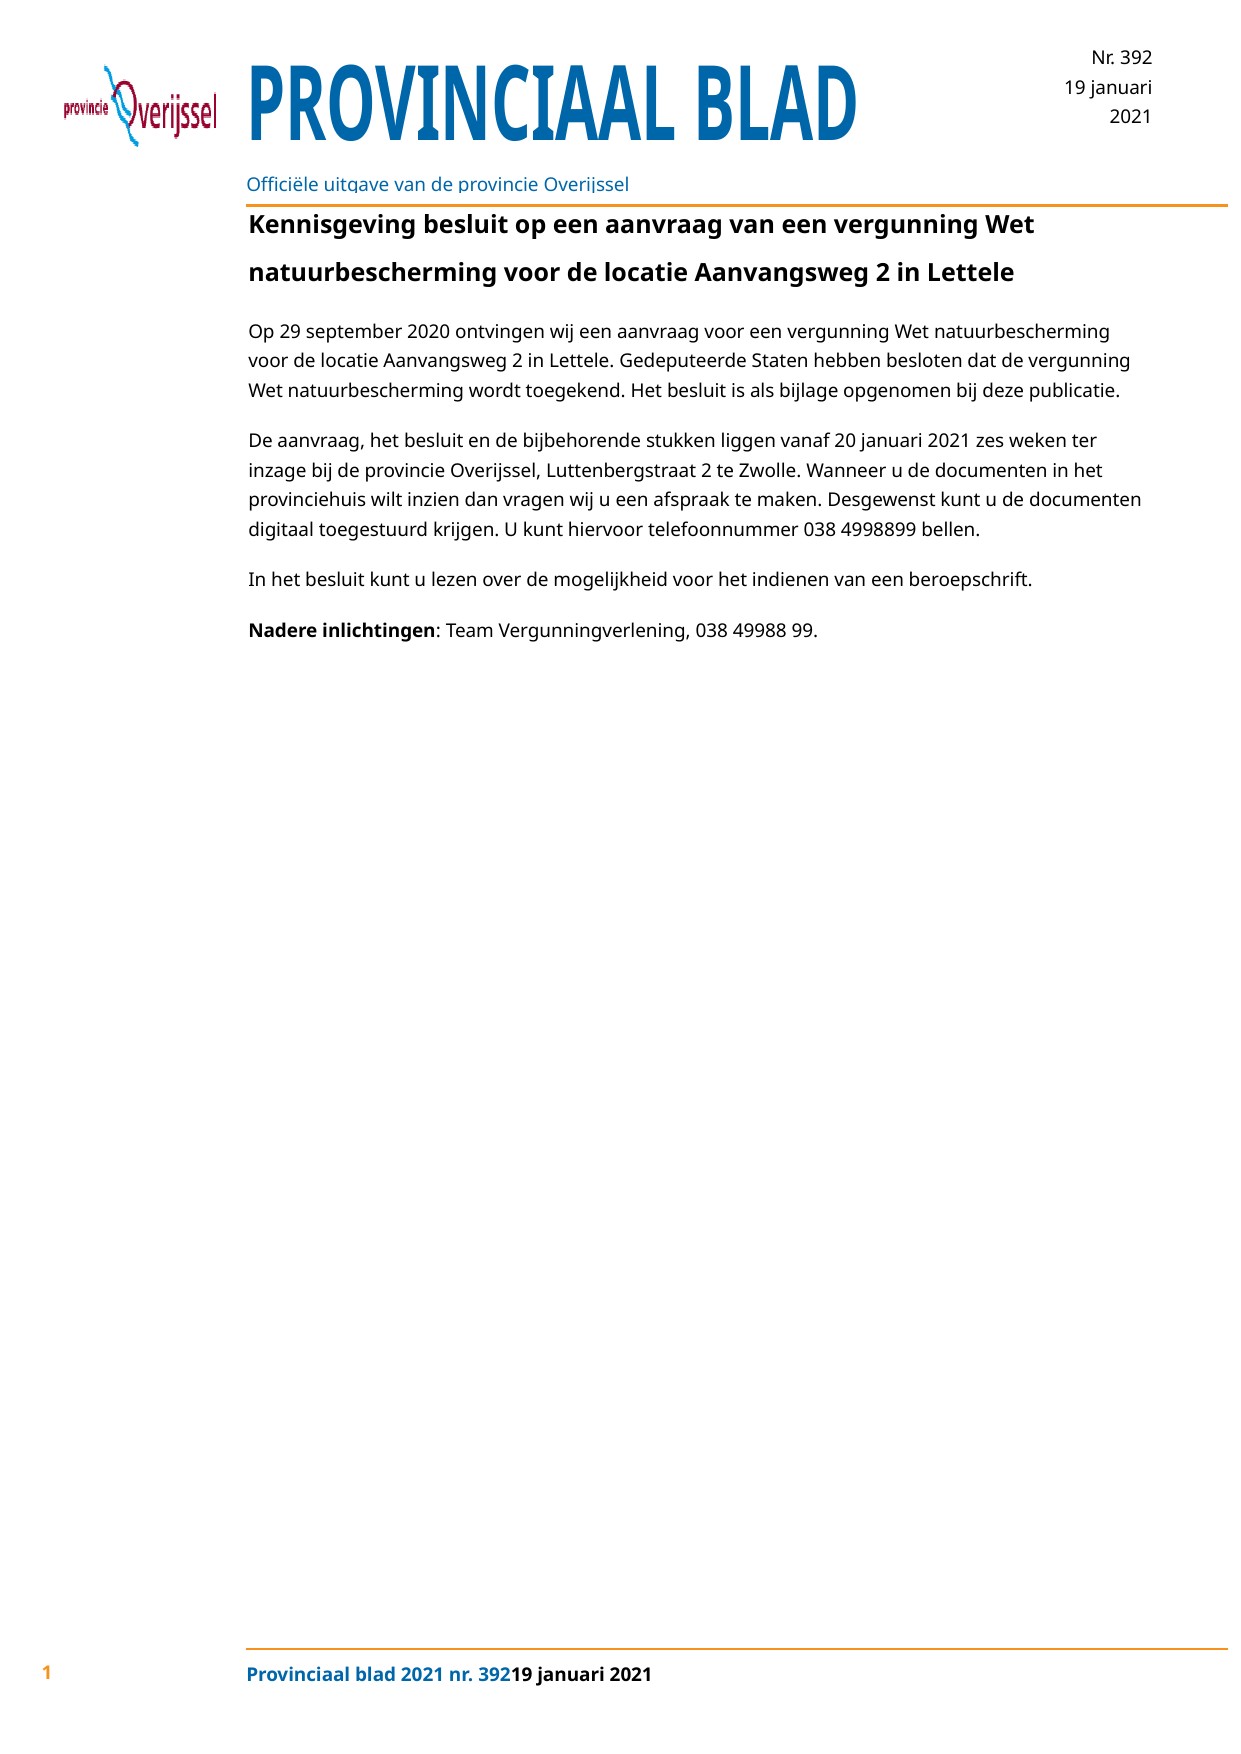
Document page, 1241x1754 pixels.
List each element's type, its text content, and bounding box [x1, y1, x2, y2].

text De aanvraag, het besluit en de bijbehorende stukken liggen vanaf 20 januari 2021 zes weken ter inzage bij de provincie Overijssel, Luttenbergstraat 2 te Zwolle. Wanneer u de documenten in het provinciehuis wilt inzien dan vragen wij u een afspraak te maken. Desgewenst kunt u de documenten digitaal toegestuurd krijgen. U kunt hiervoor telefoonnummer 038 4998899 bellen. [248, 427, 1152, 542]
text Kennisgeving besluit op een aanvraag van een vergunning Wet natuurbescherming voor de locatie Aanvangsweg 2 in Lettele [248, 207, 1152, 288]
text Op 29 september 2020 ontvingen wij een aanvraag voor een vergunning Wet natuurbescherming voor de locatie Aanvangsweg 2 in Lettele. Gedeputeerde Staten hebben besloten dat de vergunning Wet natuurbescherming wordt toegekend. Het besluit is als bijlage opgenomen bij deze publicatie. [248, 318, 1152, 403]
text In het besluit kunt u lezen over de mogelijkheid voor het indienen van een beroepschrift. [248, 567, 1152, 592]
picture [41, 47, 231, 172]
text Nadere inlichtingen: Team Vergunningverlening, 038 49988 99. [248, 617, 1152, 643]
